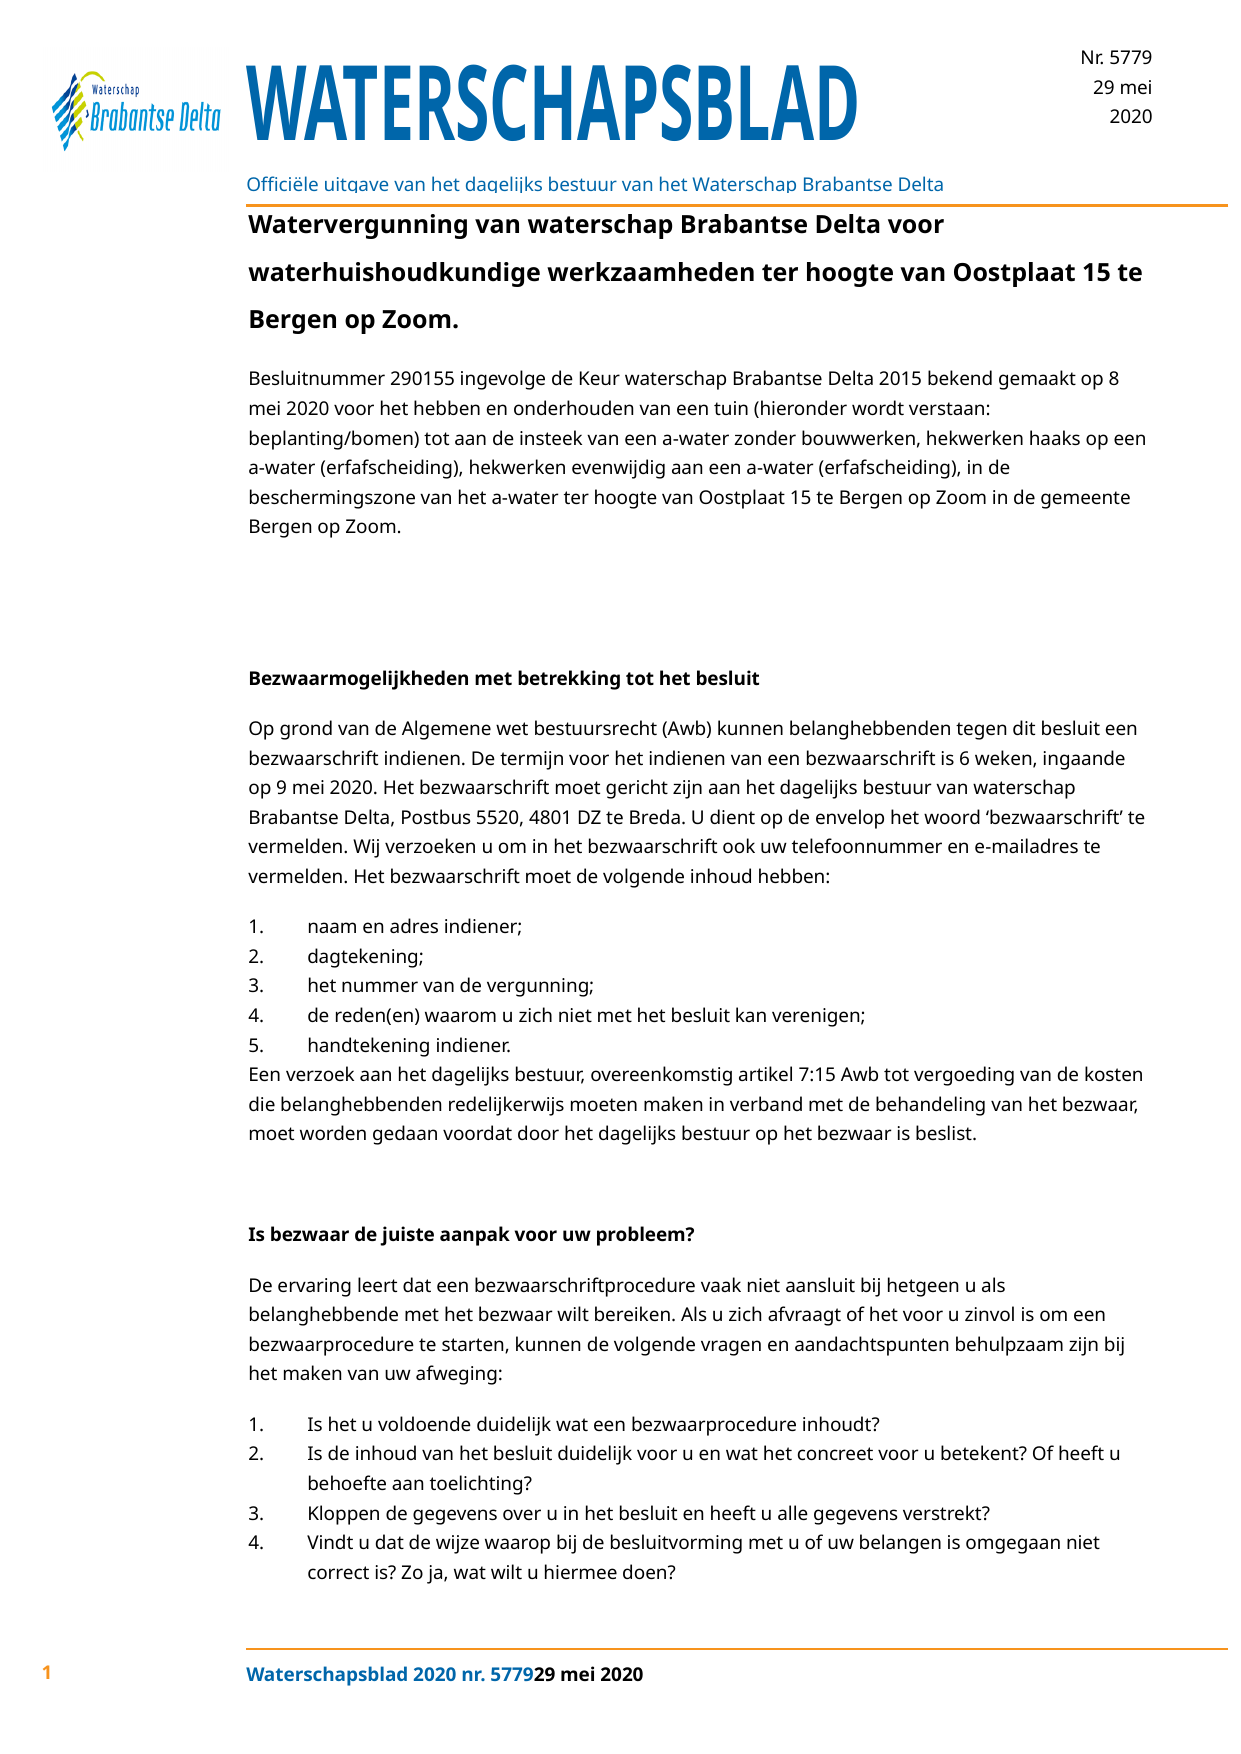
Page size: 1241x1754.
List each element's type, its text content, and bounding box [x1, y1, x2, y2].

list Kloppen de gegevens over u in het besluit en heeft u alle gegevens verstrekt? [248, 1500, 1152, 1525]
text Op grond van de Algemene wet bestuursrecht (Awb) kunnen belanghebbenden tegen dit besluit een bezwaarschrift indienen. De termijn voor het indienen van een bezwaarschrift is 6 weken, ingaande op 9 mei 2020. Het bezwaarschrift moet gericht zijn aan het dagelijks bestuur van waterschap Brabantse Delta, Postbus 5520, 4801 DZ te Breda. U dient op de envelop het woord ‘bezwaarschrift’ te vermelden. Wij verzoeken u om in het bezwaarschrift ook uw telefoonnummer en e‑mailadres te vermelden. Het bezwaarschrift moet de volgende inhoud hebben: [248, 715, 1152, 889]
list Vindt u dat de wijze waarop bij de besluitvorming met u of uw belangen is omgegaan niet correct is? Zo ja, wat wilt u hiermee doen? [248, 1529, 1152, 1584]
list de reden(en) waarom u zich niet met het besluit kan verenigen; [248, 1002, 1152, 1028]
list Is het u voldoende duidelijk wat een bezwaarprocedure inhoudt? [248, 1411, 1152, 1437]
picture [41, 47, 231, 172]
list handtekening indiener. [248, 1032, 1152, 1057]
text De ervaring leert dat een bezwaarschriftprocedure vaak niet aansluit bij hetgeen u als belanghebbende met het bezwaar wilt bereiken. Als u zich afvraagt of het voor u zinvol is om een bezwaarprocedure te starten, kunnen de volgende vragen en aandachtspunten behulpzaam zijn bij het maken van uw afweging: [248, 1272, 1152, 1386]
text Is bezwaar de juiste aanpak voor uw probleem? [248, 1221, 1152, 1247]
list naam en adres indiener; [248, 913, 1152, 939]
list Is de inhoud van het besluit duidelijk voor u en wat het concreet voor u betekent? Of heeft u behoefte aan toelichting? [248, 1441, 1152, 1496]
text Bezwaarmogelijkheden met betrekking tot het besluit [248, 665, 1152, 690]
list het nummer van de vergunning; [248, 973, 1152, 998]
list dagtekening; [248, 943, 1152, 969]
text Watervergunning van waterschap Brabantse Delta voor waterhuishoudkundige werkzaamheden ter hoogte van Oostplaat 15 te Bergen op Zoom. [248, 207, 1152, 336]
text Een verzoek aan het dagelijks bestuur, overeenkomstig artikel 7:15 Awb tot vergoeding van de kosten die belanghebbenden redelijkerwijs moeten maken in verband met de behandeling van het bezwaar, moet worden gedaan voordat door het dagelijks bestuur op het bezwaar is beslist. [248, 1061, 1152, 1146]
text Besluitnummer 290155 ingevolge de Keur waterschap Brabantse Delta 2015 bekend gemaakt op 8 mei 2020 voor het hebben en onderhouden van een tuin (hieronder wordt verstaan: beplanting/bomen) tot aan de insteek van een a-water zonder bouwwerken, hekwerken haaks op een a-water (erfafscheiding), hekwerken evenwijdig aan een a-water (erfafscheiding), in de beschermingszone van het a-water ter hoogte van Oostplaat 15 te Bergen op Zoom in de gemeente Bergen op Zoom. [248, 366, 1152, 539]
